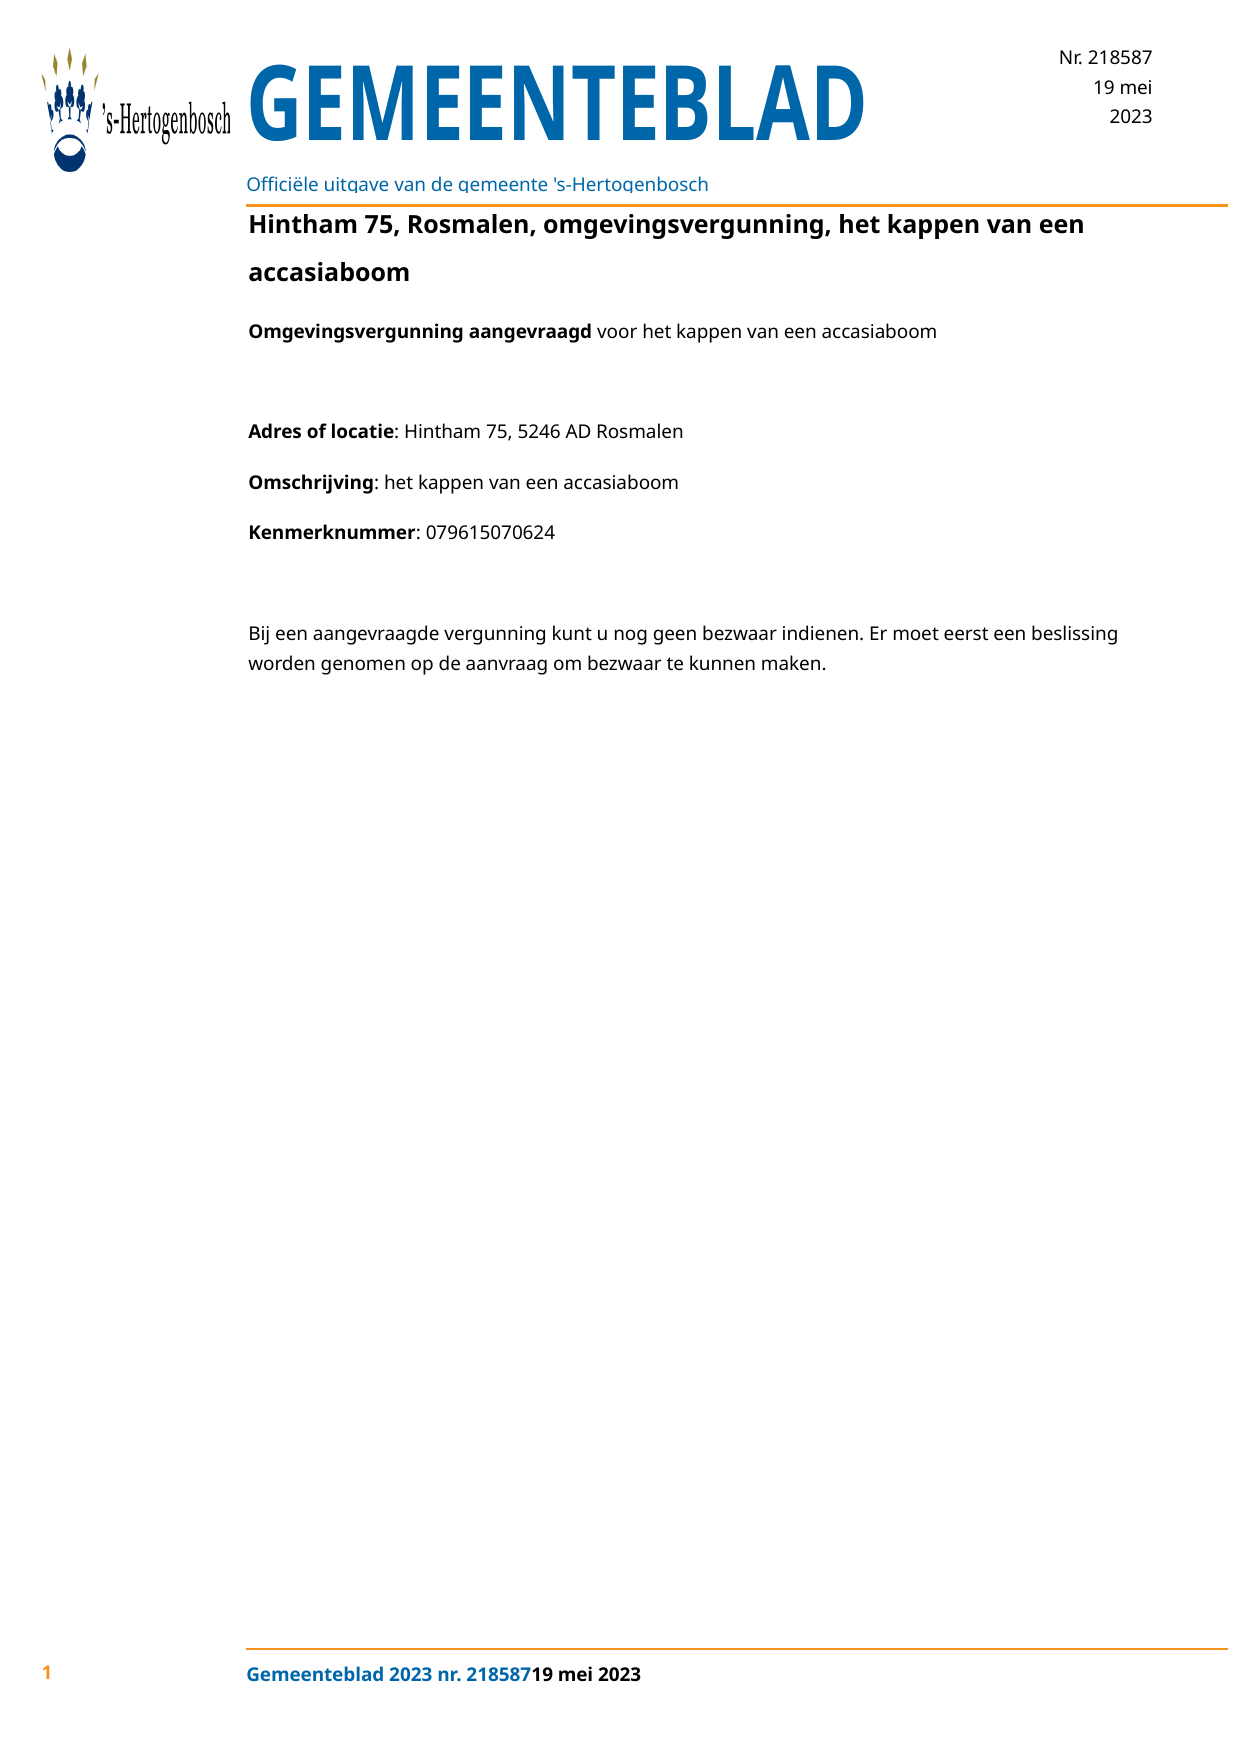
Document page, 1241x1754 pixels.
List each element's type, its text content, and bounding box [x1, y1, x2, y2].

text Adres of locatie: Hintham 75, 5246 AD Rosmalen [248, 419, 1152, 444]
text Omgevingsvergunning aangevraagd voor het kappen van een accasiaboom [248, 318, 1152, 344]
text Bij een aangevraagde vergunning kunt u nog geen bezwaar indienen. Er moet eerst een beslissing worden genomen op de aanvraag om bezwaar te kunnen maken. [248, 620, 1152, 676]
text Kenmerknummer: 079615070624 [248, 519, 1152, 545]
text Hintham 75, Rosmalen, omgevingsvergunning, het kappen van een accasiaboom [248, 207, 1152, 288]
text Omschrijving: het kappen van een accasiaboom [248, 469, 1152, 495]
picture [41, 47, 231, 172]
